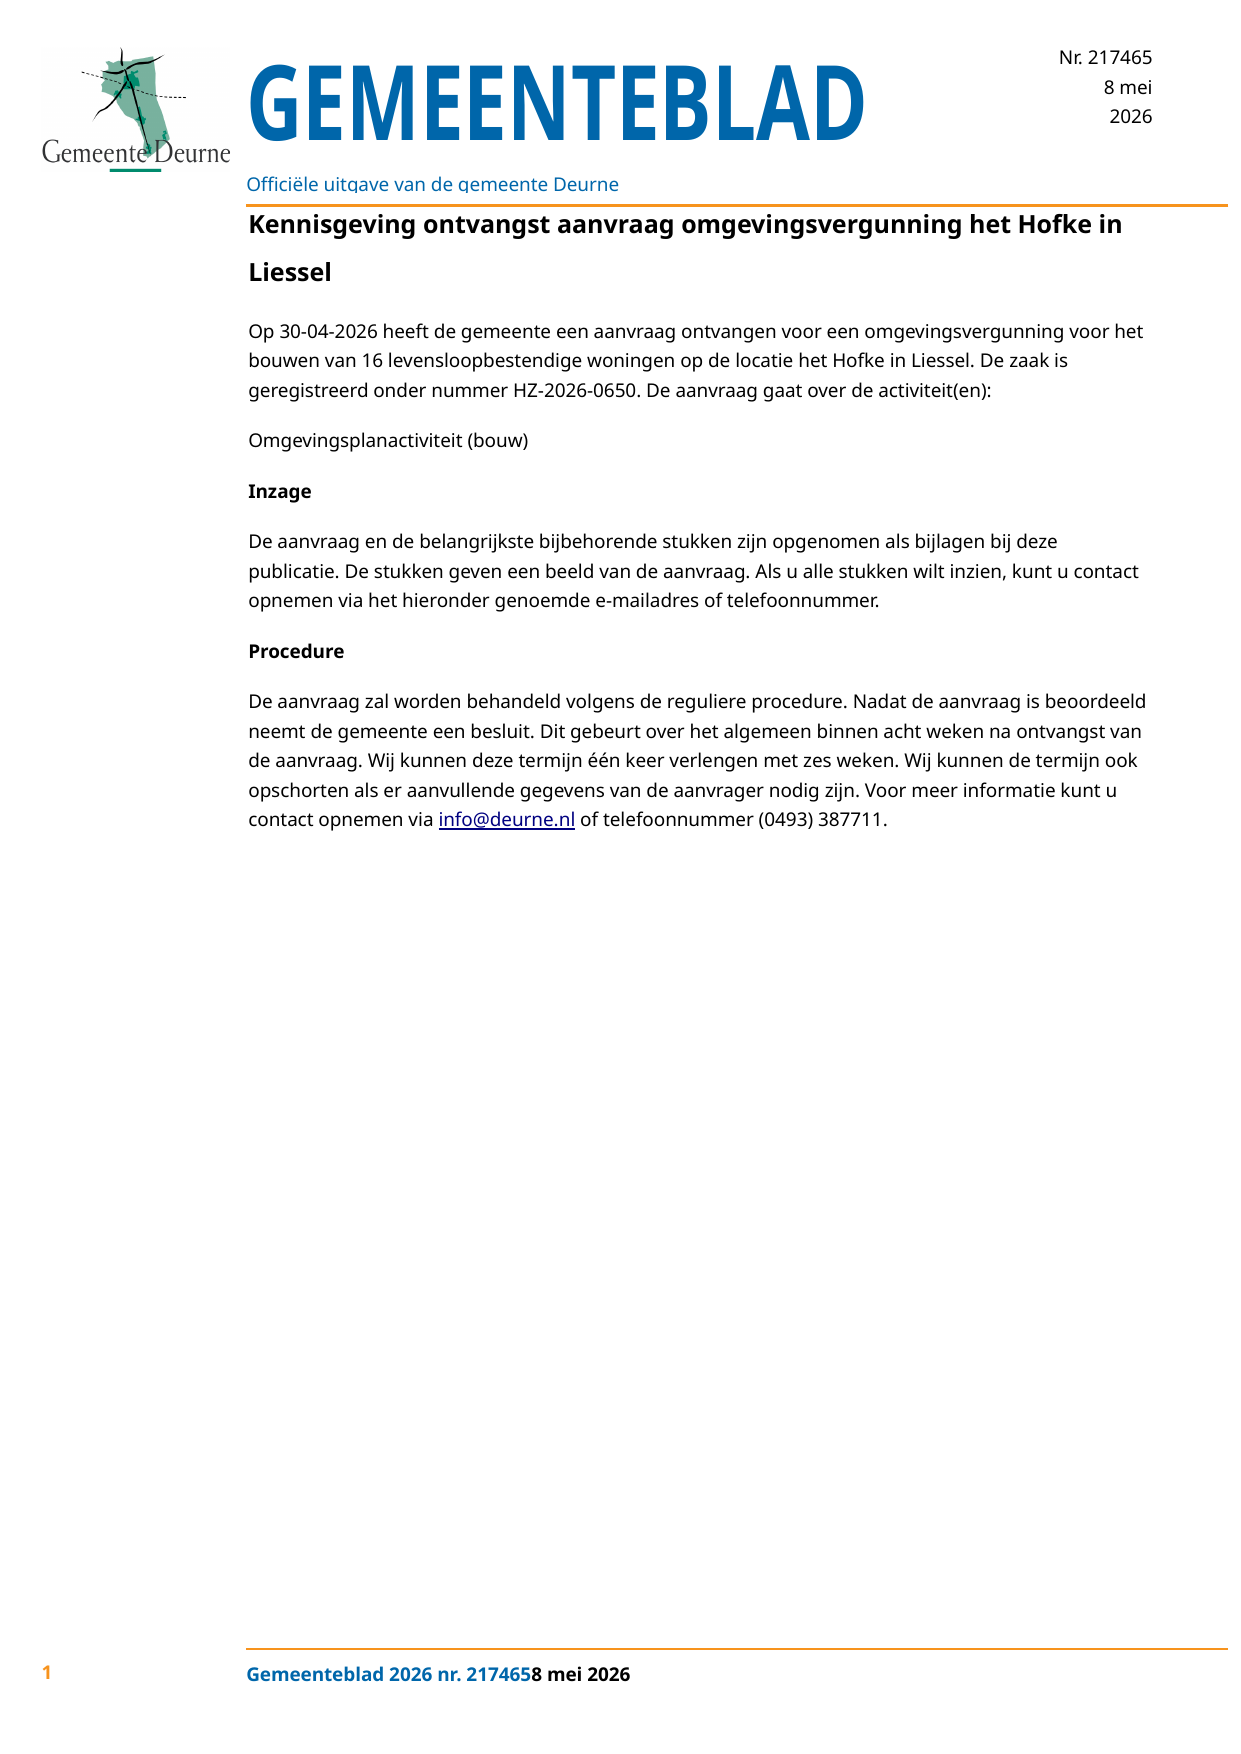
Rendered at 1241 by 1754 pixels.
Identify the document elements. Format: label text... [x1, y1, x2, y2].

text Kennisgeving ontvangst aanvraag omgevingsvergunning het Hofke in Liessel [248, 207, 1152, 288]
text Procedure [248, 638, 1152, 664]
text Omgevingsplanactiviteit (bouw) [248, 427, 1152, 453]
text Inzage [248, 478, 1152, 504]
text De aanvraag zal worden behandeld volgens de reguliere procedure. Nadat de aanvraag is beoordeeld neemt de gemeente een besluit. Dit gebeurt over het algemeen binnen acht weken na ontvangst van de aanvraag. Wij kunnen deze termijn één keer verlengen met zes weken. Wij kunnen de termijn ook opschorten als er aanvullende gegevens van de aanvrager nodig zijn. Voor meer informatie kunt u contact opnemen via info@deurne.nl of telefoonnummer (0493) 387711. [248, 688, 1152, 832]
picture [41, 47, 231, 172]
text Op 30-04-2026 heeft de gemeente een aanvraag ontvangen voor een omgevingsvergunning voor het bouwen van 16 levensloopbestendige woningen op de locatie het Hofke in Liessel. De zaak is geregistreerd onder nummer HZ-2026-0650. De aanvraag gaat over de activiteit(en): [248, 318, 1152, 403]
text De aanvraag en de belangrijkste bijbehorende stukken zijn opgenomen als bijlagen bij deze publicatie. De stukken geven een beeld van de aanvraag. Als u alle stukken wilt inzien, kunt u contact opnemen via het hieronder genoemde e-mailadres of telefoonnummer. [248, 528, 1152, 613]
